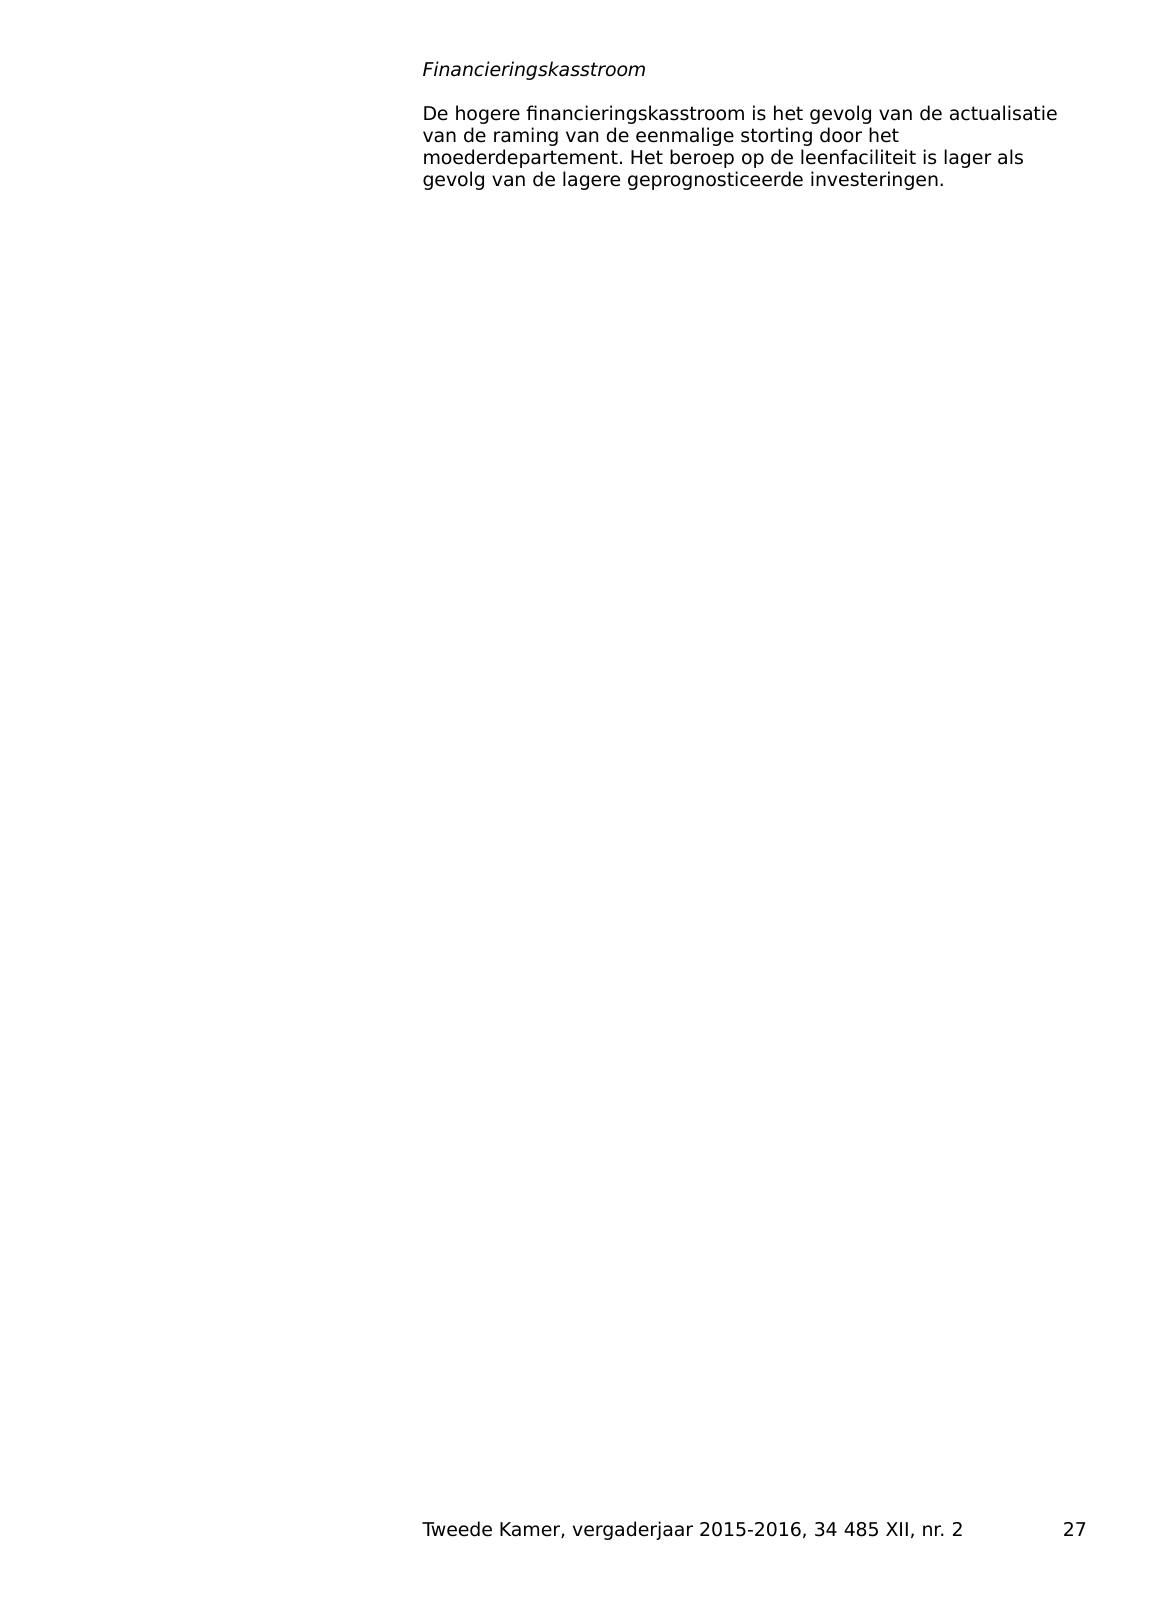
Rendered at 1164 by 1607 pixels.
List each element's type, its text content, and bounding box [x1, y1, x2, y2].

text De hogere financieringskasstroom is het gevolg van de actualisatie van de raming van de eenmalige storting door het moederdepartement. Het beroep op de leenfaciliteit is lager als gevolg van de lagere geprognosticeerde investeringen. [422, 103, 1087, 191]
subtitle Financieringskasstroom [422, 59, 1087, 81]
